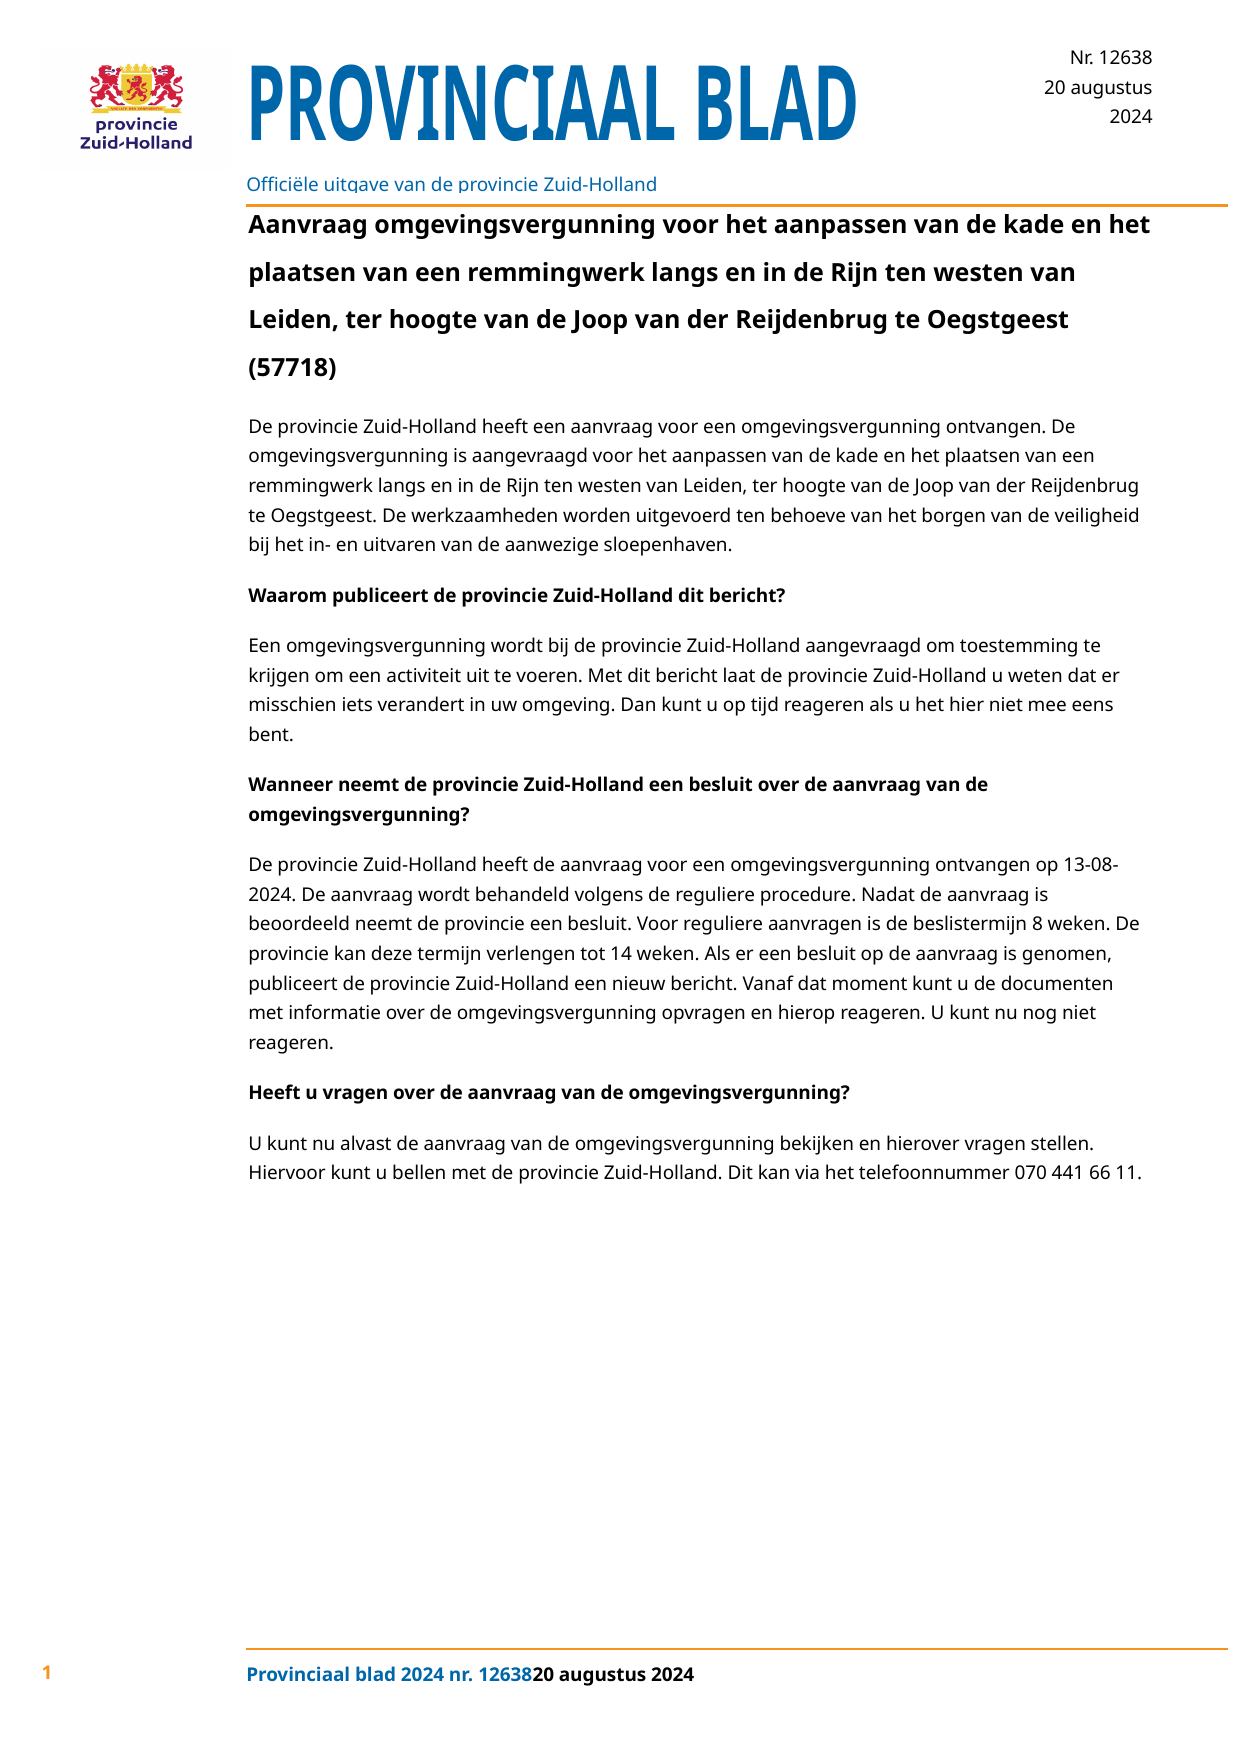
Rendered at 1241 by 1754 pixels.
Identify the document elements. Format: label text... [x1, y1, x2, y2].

text De provincie Zuid-Holland heeft een aanvraag voor een omgevingsvergunning ontvangen. De omgevingsvergunning is aangevraagd voor het aanpassen van de kade en het plaatsen van een remmingwerk langs en in de Rijn ten westen van Leiden, ter hoogte van de Joop van der Reijdenbrug te Oegstgeest. De werkzaamheden worden uitgevoerd ten behoeve van het borgen van de veiligheid bij het in- en uitvaren van de aanwezige sloepenhaven. [248, 413, 1152, 557]
text Wanneer neemt de provincie Zuid-Holland een besluit over de aanvraag van de omgevingsvergunning? [248, 771, 1152, 827]
text U kunt nu alvast de aanvraag van de omgevingsvergunning bekijken en hierover vragen stellen. Hiervoor kunt u bellen met de provincie Zuid-Holland. Dit kan via het telefoonnummer 070 441 66 11. [248, 1130, 1152, 1185]
text Waarom publiceert de provincie Zuid-Holland dit bericht? [248, 582, 1152, 608]
text De provincie Zuid-Holland heeft de aanvraag voor een omgevingsvergunning ontvangen op 13-08-2024. De aanvraag wordt behandeld volgens de reguliere procedure. Nadat de aanvraag is beoordeeld neemt de provincie een besluit. Voor reguliere aanvragen is de beslistermijn 8 weken. De provincie kan deze termijn verlengen tot 14 weken. Als er een besluit op de aanvraag is genomen, publiceert de provincie Zuid-Holland een nieuw bericht. Vanaf dat moment kunt u de documenten met informatie over de omgevingsvergunning opvragen en hierop reageren. U kunt nu nog niet reageren. [248, 851, 1152, 1055]
picture [41, 47, 231, 172]
text Een omgevingsvergunning wordt bij de provincie Zuid-Holland aangevraagd om toestemming te krijgen om een activiteit uit te voeren. Met dit bericht laat de provincie Zuid-Holland u weten dat er misschien iets verandert in uw omgeving. Dan kunt u op tijd reageren als u het hier niet mee eens bent. [248, 632, 1152, 747]
text Aanvraag omgevingsvergunning voor het aanpassen van de kade en het plaatsen van een remmingwerk langs en in de Rijn ten westen van Leiden, ter hoogte van de Joop van der Reijdenbrug te Oegstgeest (57718) [248, 207, 1152, 384]
text Heeft u vragen over de aanvraag van de omgevingsvergunning? [248, 1079, 1152, 1105]
